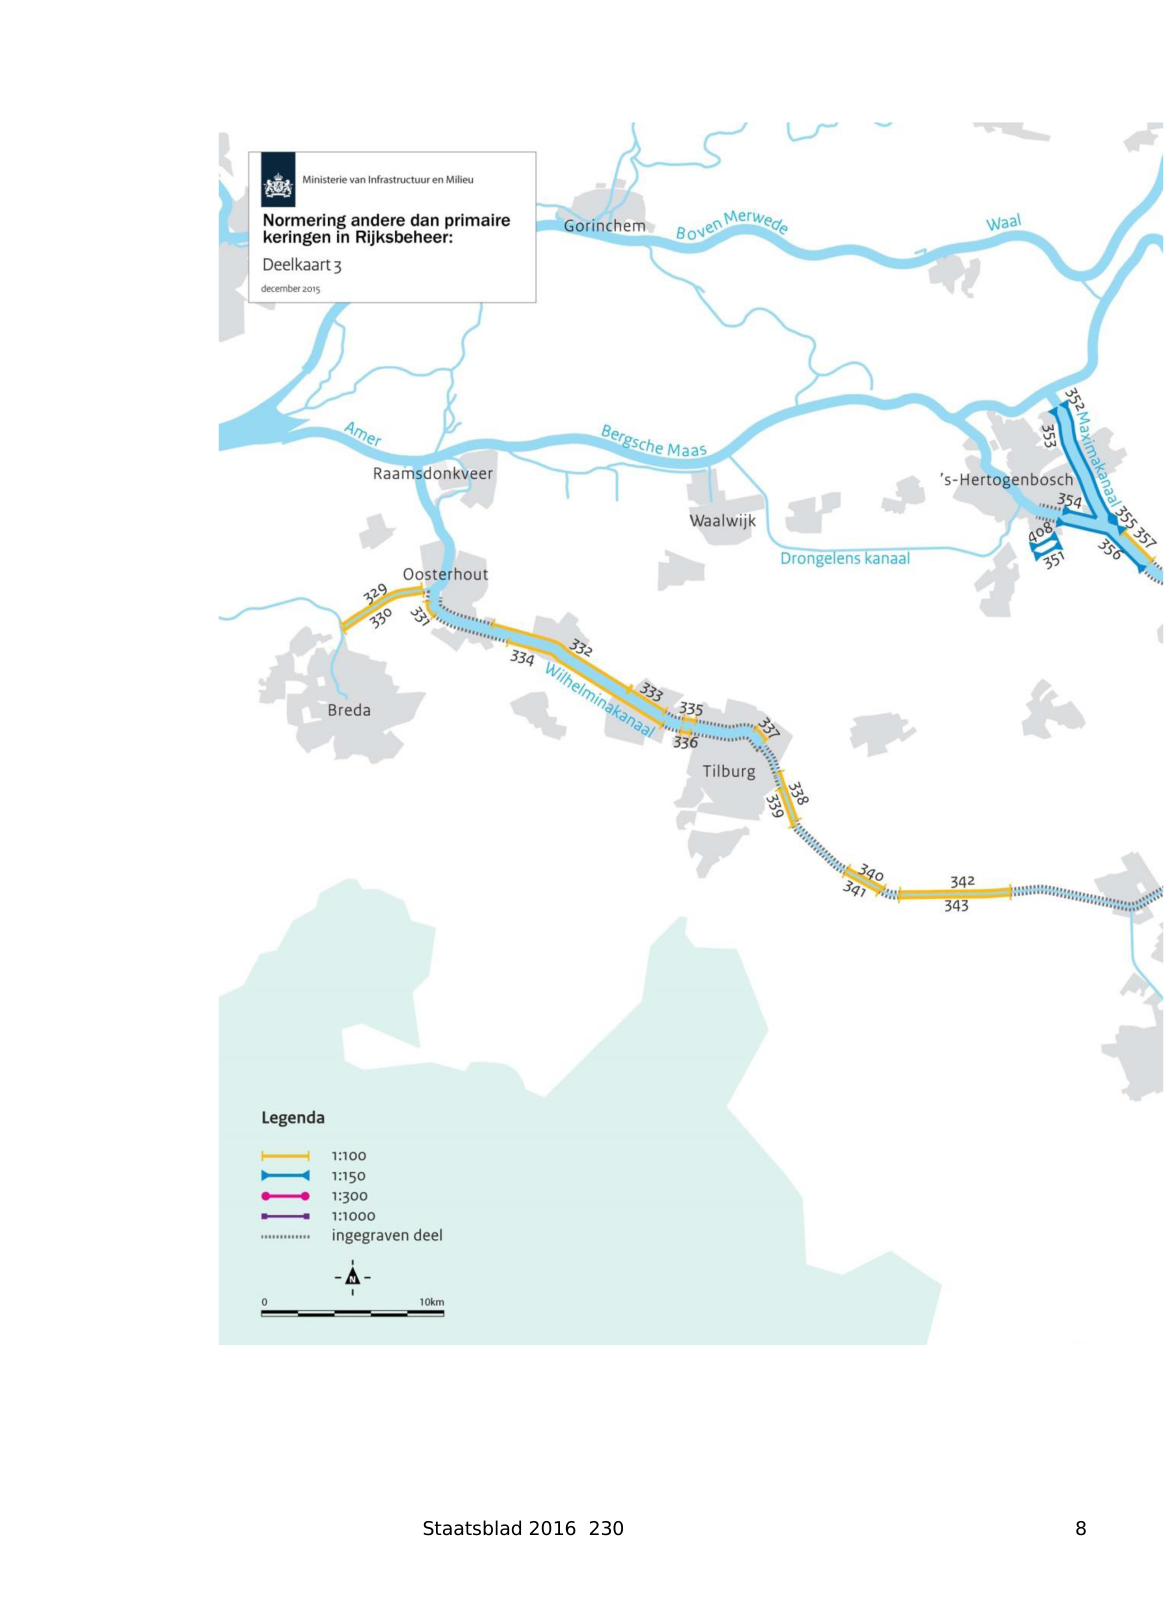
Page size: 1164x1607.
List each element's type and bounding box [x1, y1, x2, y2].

picture [218, 122, 1164, 1345]
